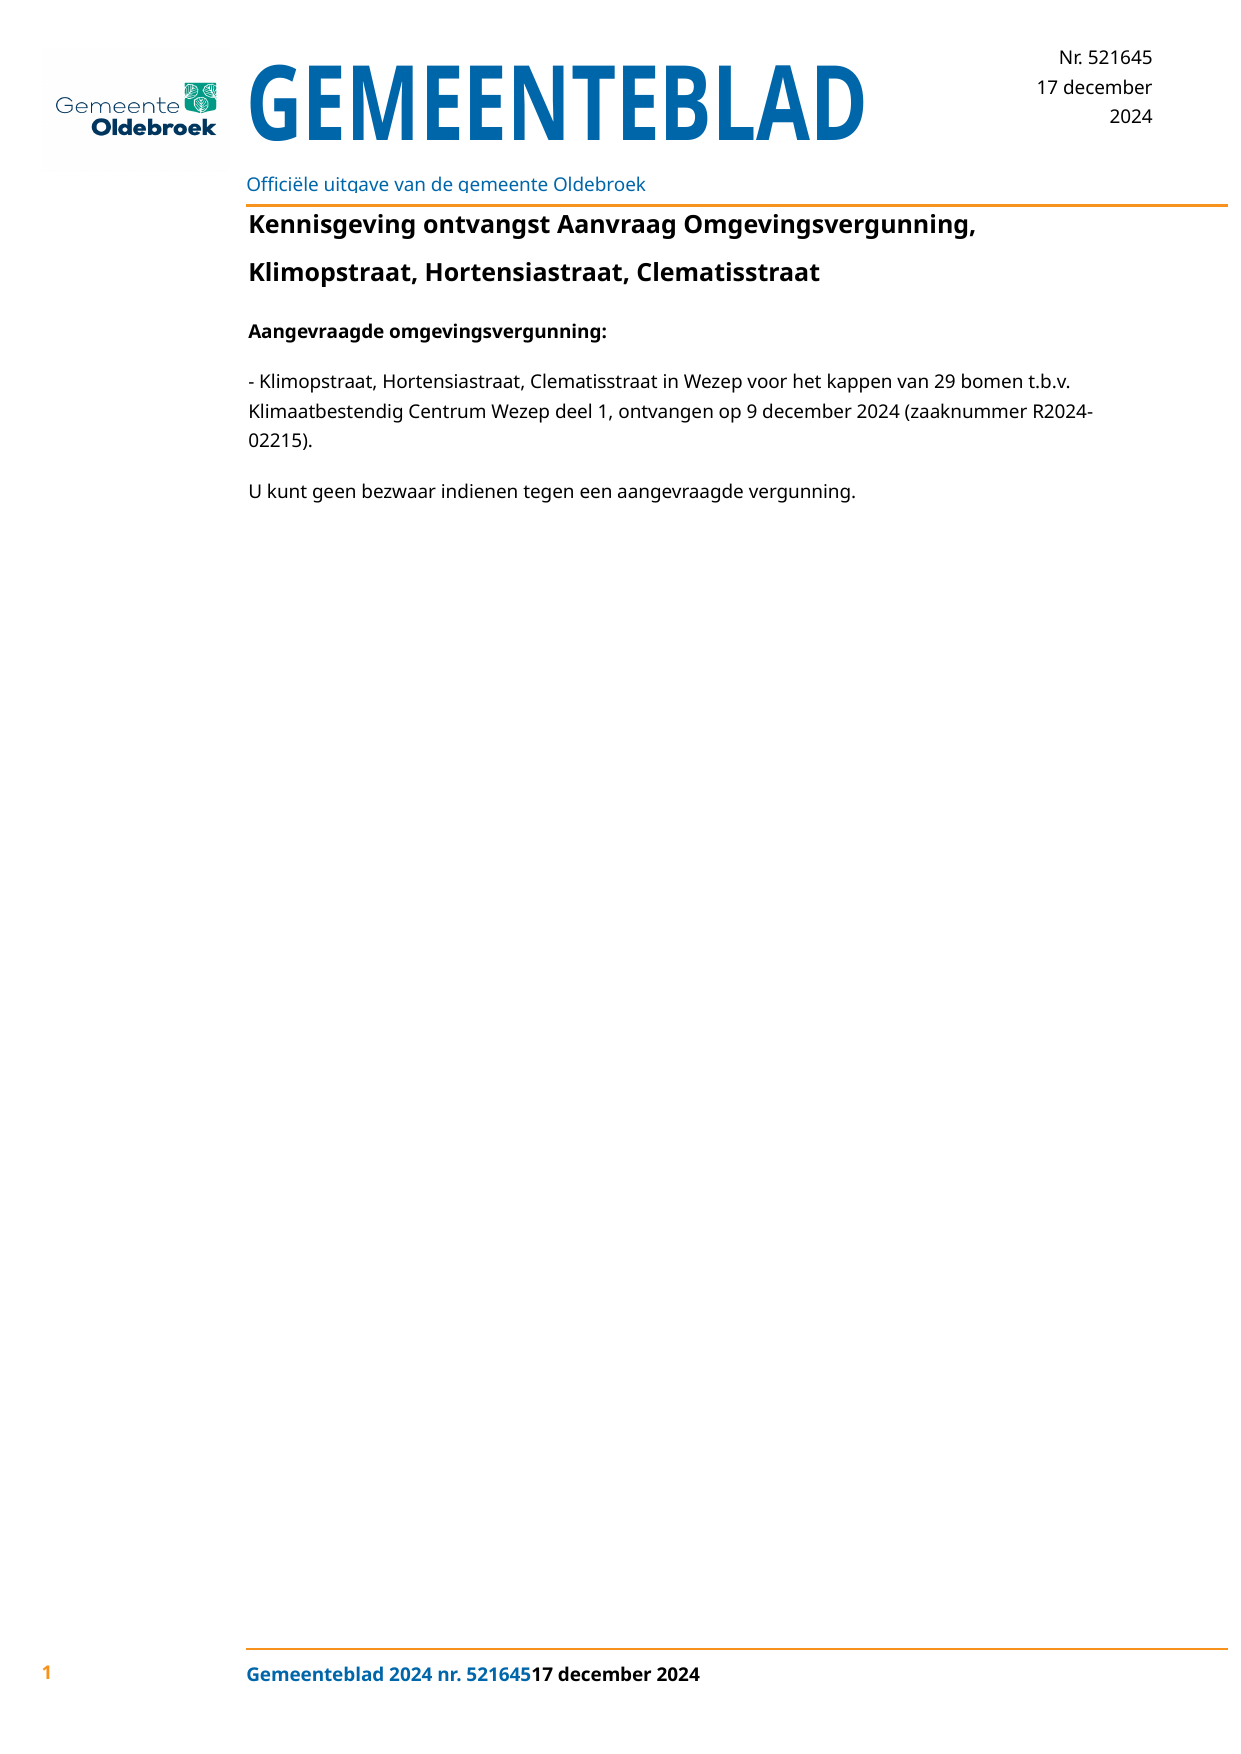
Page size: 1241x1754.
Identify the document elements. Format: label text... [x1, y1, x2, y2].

picture [41, 47, 231, 172]
text - Klimopstraat, Hortensiastraat, Clematisstraat in Wezep voor het kappen van 29 bomen t.b.v. Klimaatbestendig Centrum Wezep deel 1, ontvangen op 9 december 2024 (zaaknummer R2024-02215). [248, 368, 1152, 453]
text Aangevraagde omgevingsvergunning: [248, 318, 1152, 344]
text U kunt geen bezwaar indienen tegen een aangevraagde vergunning. [248, 478, 1152, 504]
text Kennisgeving ontvangst Aanvraag Omgevingsvergunning, Klimopstraat, Hortensiastraat, Clematisstraat [248, 207, 1152, 288]
